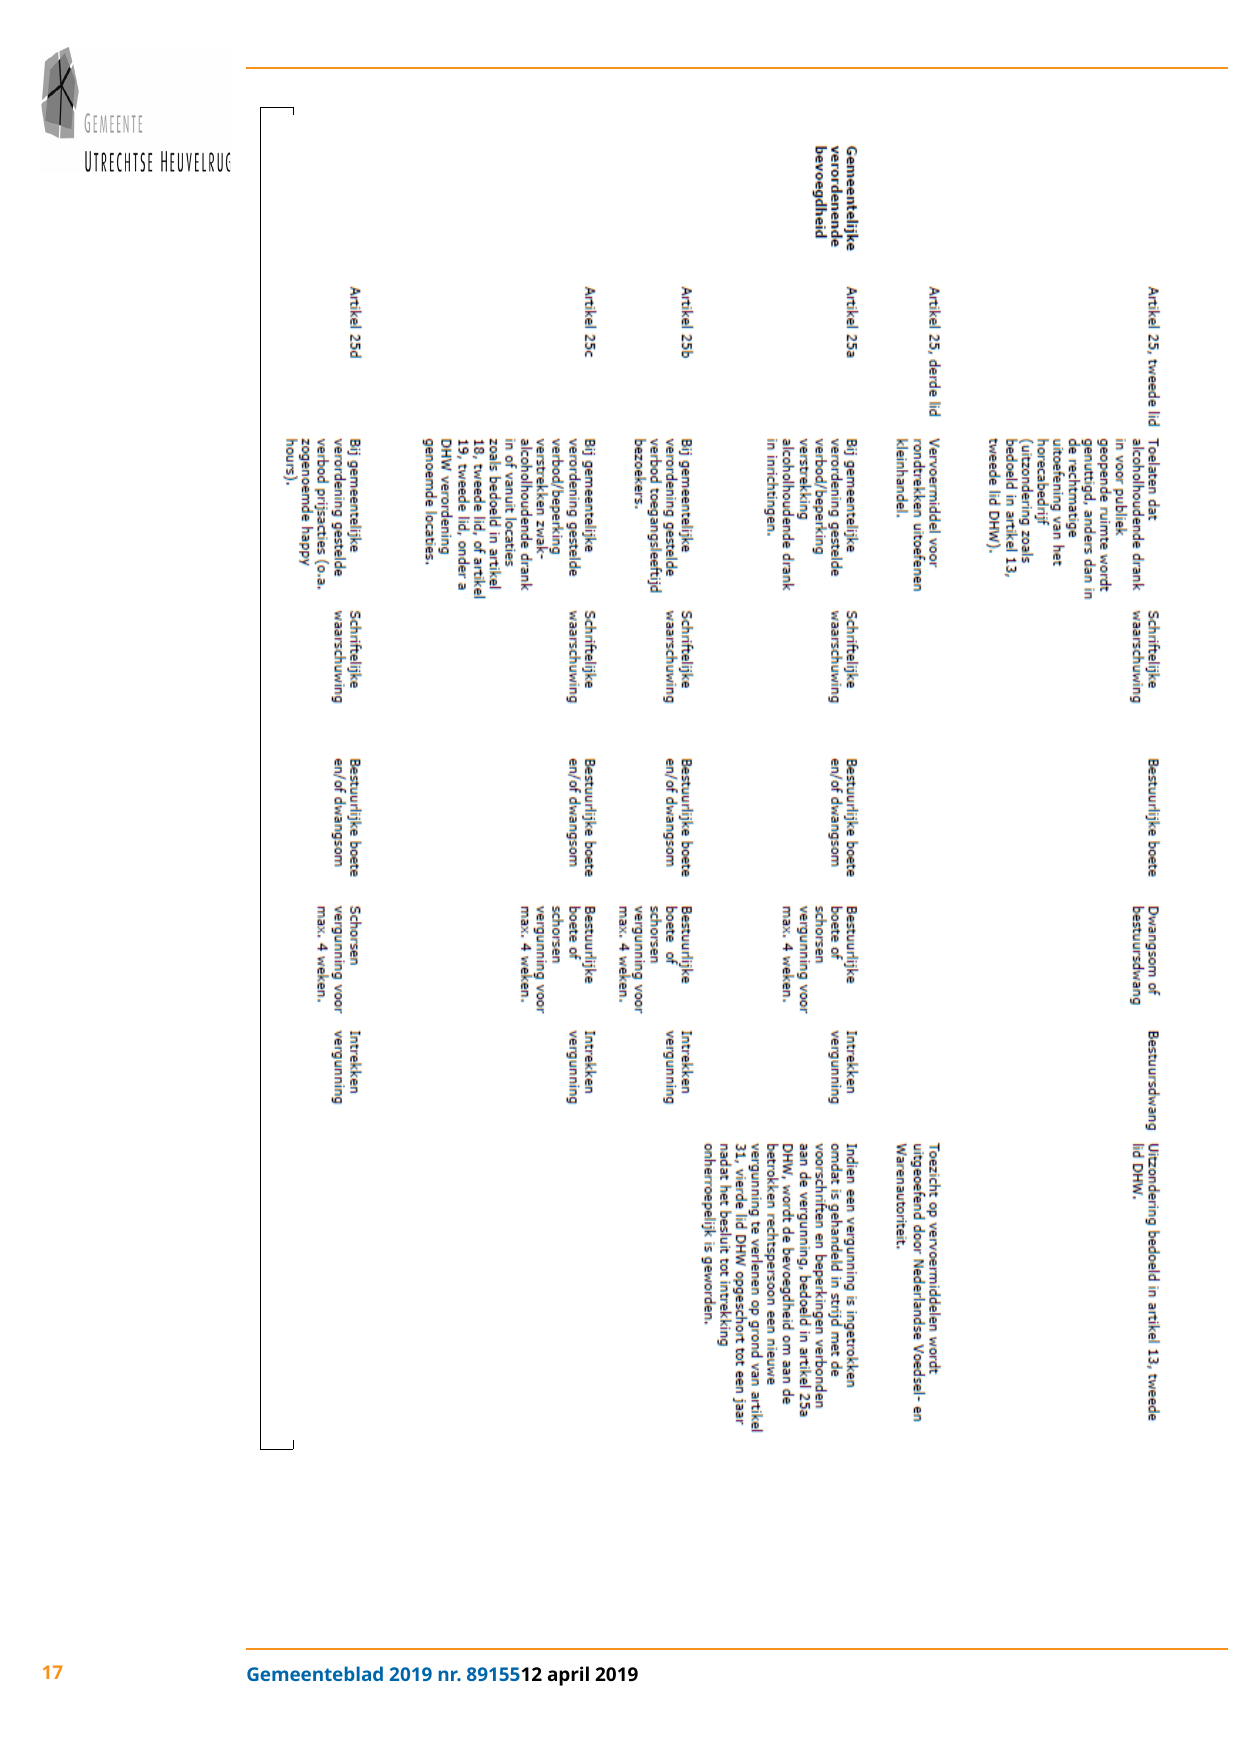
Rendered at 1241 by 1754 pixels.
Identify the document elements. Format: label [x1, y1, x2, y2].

picture [268, 115, 1173, 1440]
picture [41, 47, 231, 172]
